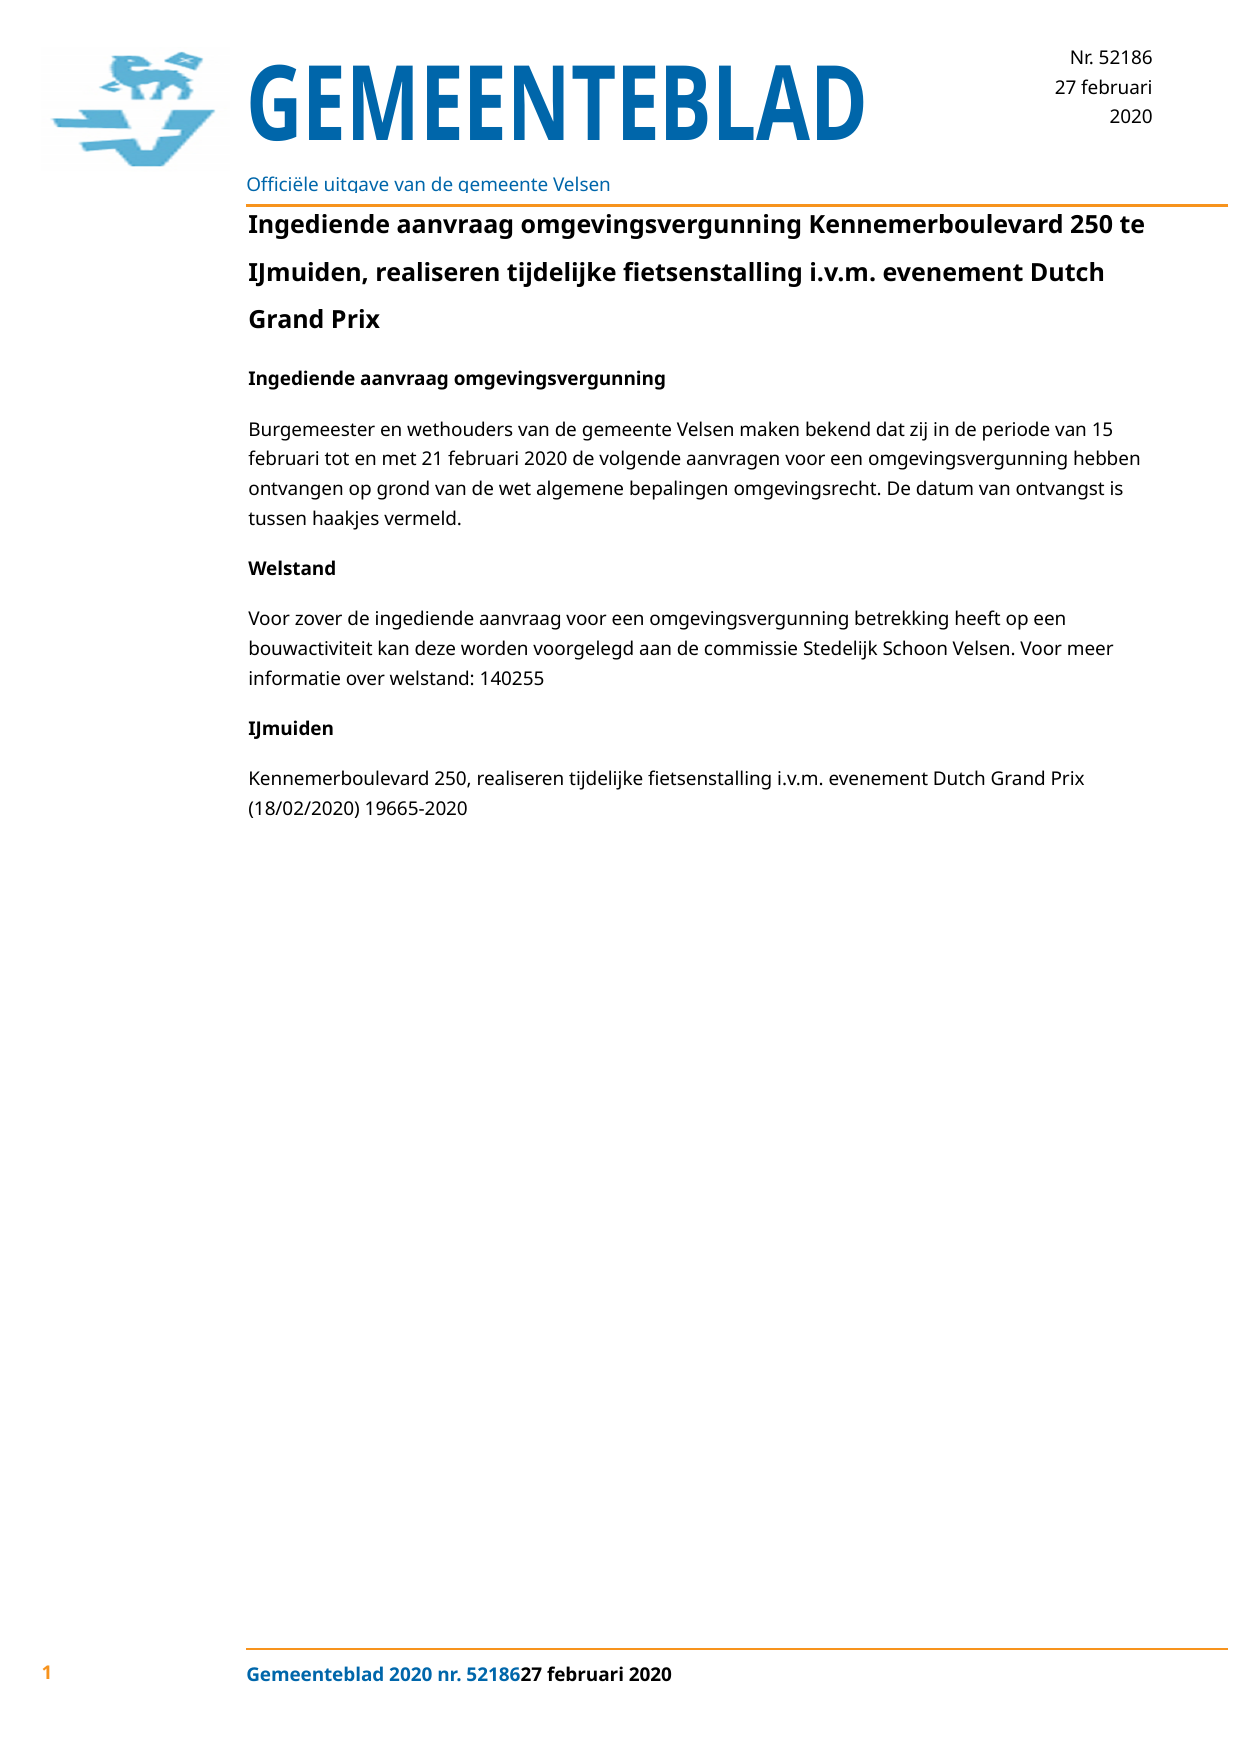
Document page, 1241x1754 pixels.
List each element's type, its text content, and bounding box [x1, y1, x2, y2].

text Burgemeester en wethouders van de gemeente Velsen maken bekend dat zij in de periode van 15 februari tot en met 21 februari 2020 de volgende aanvragen voor een omgevingsvergunning hebben ontvangen op grond van de wet algemene bepalingen omgevingsrecht. De datum van ontvangst is tussen haakjes vermeld. [248, 416, 1152, 530]
text Ingediende aanvraag omgevingsvergunning Kennemerboulevard 250 te IJmuiden, realiseren tijdelijke fietsenstalling i.v.m. evenement Dutch Grand Prix [248, 207, 1152, 336]
text Voor zover de ingediende aanvraag voor een omgevingsvergunning betrekking heeft op een bouwactiviteit kan deze worden voorgelegd aan de commissie Stedelijk Schoon Velsen. Voor meer informatie over welstand: 140255 [248, 606, 1152, 690]
text Welstand [248, 555, 1152, 581]
text Ingediende aanvraag omgevingsvergunning [248, 366, 1152, 391]
text IJmuiden [248, 715, 1152, 741]
text Kennemerboulevard 250, realiseren tijdelijke fietsenstalling i.v.m. evenement Dutch Grand Prix (18/02/2020) 19665-2020 [248, 766, 1152, 821]
picture [41, 47, 231, 172]
